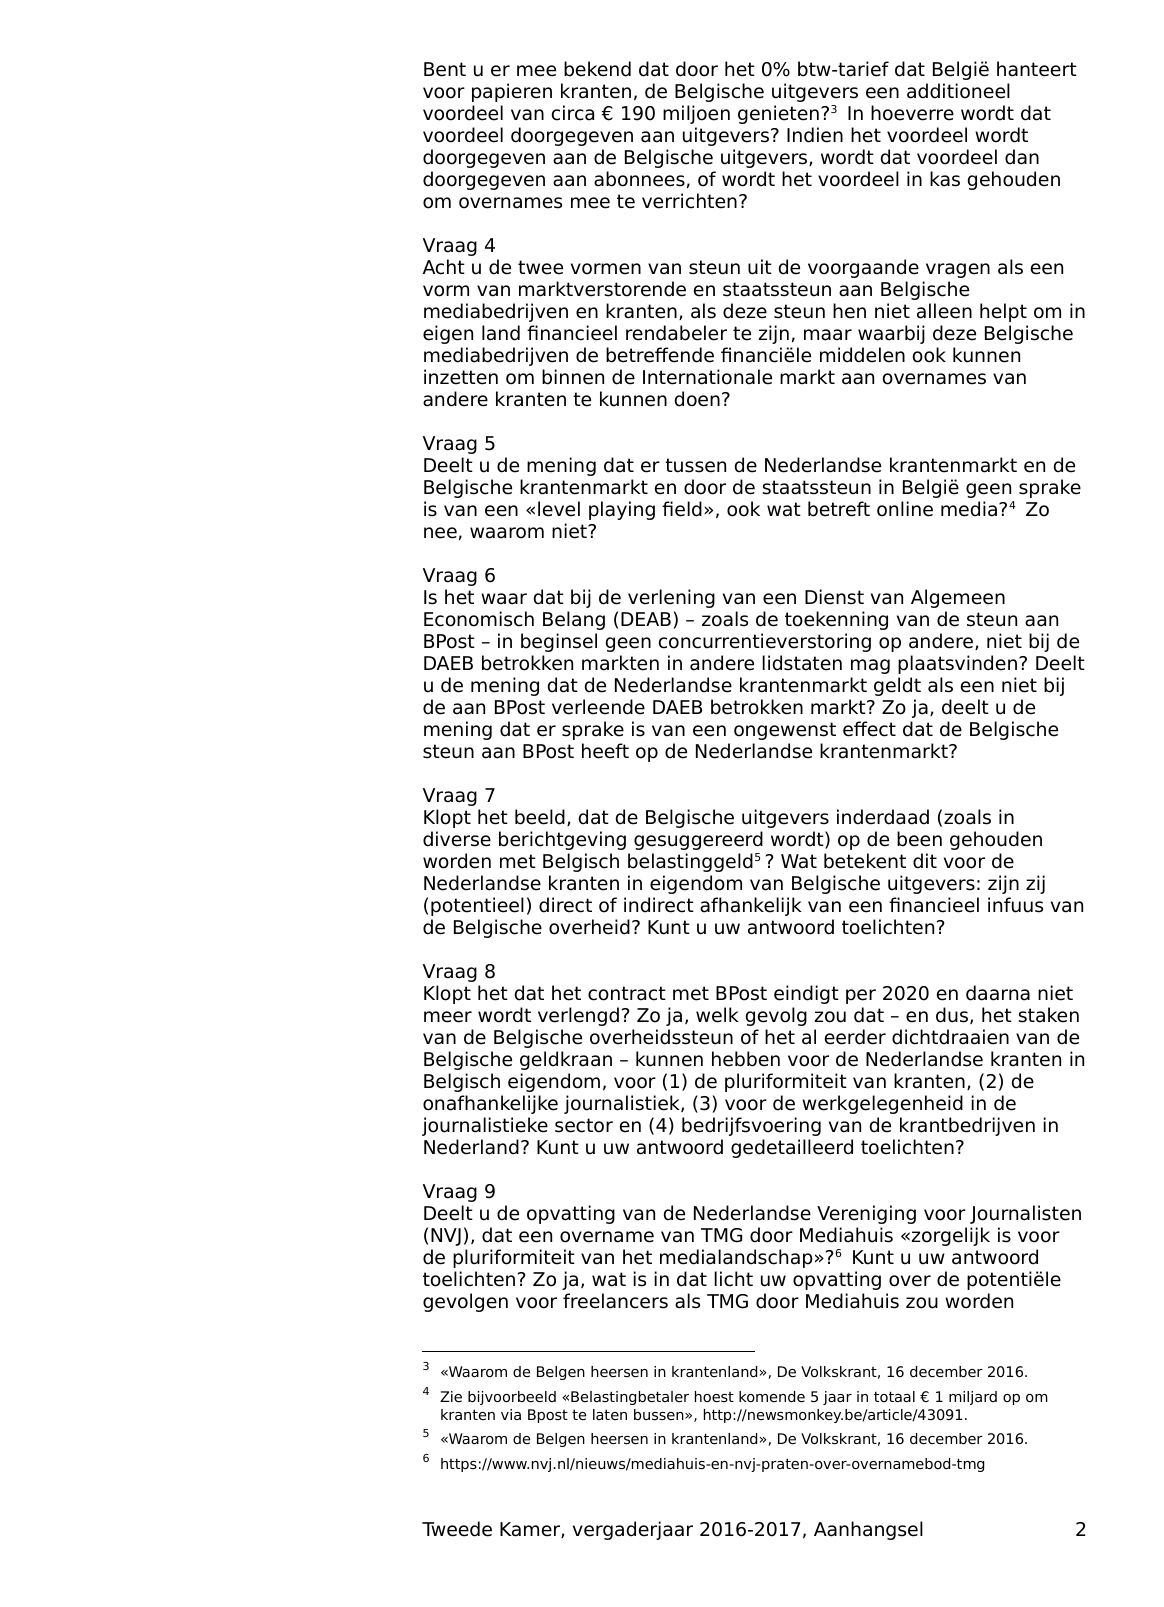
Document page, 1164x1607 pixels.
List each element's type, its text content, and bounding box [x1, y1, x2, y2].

text Acht u de twee vormen van steun uit de voorgaande vragen als een vorm van marktverstorende en staatssteun aan Belgische mediabedrijven en kranten, als deze steun hen niet alleen helpt om in eigen land financieel rendabeler te zijn, maar waarbij deze Belgische mediabedrijven de betreffende financiële middelen ook kunnen inzetten om binnen de Internationale markt aan overnames van andere kranten te kunnen doen? [422, 257, 1087, 411]
text Vraag 5 [422, 433, 1087, 455]
text Vraag 7 [422, 785, 1087, 807]
text Deelt u de opvatting van de Nederlandse Vereniging voor Journalisten (NVJ), dat een overname van TMG door Mediahuis «zorgelijk is voor de pluriformiteit van het medialandschap»? Kunt u uw antwoord toelichten? Zo ja, wat is in dat licht uw opvatting over de potentiële gevolgen voor freelancers als TMG door Mediahuis zou worden [422, 1203, 1087, 1313]
text Vraag 9 [422, 1181, 1087, 1203]
text Is het waar dat bij de verlening van een Dienst van Algemeen Economisch Belang (DEAB) – zoals de toekenning van de steun aan BPost – in beginsel geen concurrentieverstoring op andere, niet bij de DAEB betrokken markten in andere lidstaten mag plaatsvinden? Deelt u de mening dat de Nederlandse krantenmarkt geldt als een niet bij de aan BPost verleende DAEB betrokken markt? Zo ja, deelt u de mening dat er sprake is van een ongewenst effect dat de Belgische steun aan BPost heeft op de Nederlandse krantenmarkt? [422, 587, 1087, 763]
text Deelt u de mening dat er tussen de Nederlandse krantenmarkt en de Belgische krantenmarkt en door de staatssteun in België geen sprake is van een «level playing field», ook wat betreft online media? Zo nee, waarom niet? [422, 455, 1087, 543]
text Bent u er mee bekend dat door het 0% btw-tarief dat België hanteert voor papieren kranten, de Belgische uitgevers een additioneel voordeel van circa € 190 miljoen genieten? In hoeverre wordt dat voordeel doorgegeven aan uitgevers? Indien het voordeel wordt doorgegeven aan de Belgische uitgevers, wordt dat voordeel dan doorgegeven aan abonnees, of wordt het voordeel in kas gehouden om overnames mee te verrichten? [422, 59, 1087, 213]
text Klopt het beeld, dat de Belgische uitgevers inderdaad (zoals in diverse berichtgeving gesuggereerd wordt) op de been gehouden worden met Belgisch belastinggeld? Wat betekent dit voor de Nederlandse kranten in eigendom van Belgische uitgevers: zijn zij (potentieel) direct of indirect afhankelijk van een financieel infuus van de Belgische overheid? Kunt u uw antwoord toelichten? [422, 807, 1087, 939]
text Vraag 6 [422, 565, 1087, 587]
text Zie bijvoorbeeld «Belastingbetaler hoest komende 5 jaar in totaal € 1 miljard op om kranten via Bpost te laten bussen», http://newsmonkey.be/article/43091. [422, 1385, 1087, 1424]
text Klopt het dat het contract met BPost eindigt per 2020 en daarna niet meer wordt verlengd? Zo ja, welk gevolg zou dat – en dus, het staken van de Belgische overheidssteun of het al eerder dichtdraaien van de Belgische geldkraan – kunnen hebben voor de Nederlandse kranten in Belgisch eigendom, voor (1) de pluriformiteit van kranten, (2) de onafhankelijke journalistiek, (3) voor de werkgelegenheid in de journalistieke sector en (4) bedrijfsvoering van de krantbedrijven in Nederland? Kunt u uw antwoord gedetailleerd toelichten? [422, 983, 1087, 1159]
text «Waarom de Belgen heersen in krantenland», De Volkskrant, 16 december 2016. [422, 1427, 1087, 1449]
text Vraag 8 [422, 961, 1087, 983]
text Vraag 4 [422, 235, 1087, 257]
text https://www.nvj.nl/nieuws/mediahuis-en-nvj-praten-over-overnamebod-tmg [422, 1452, 1087, 1474]
text «Waarom de Belgen heersen in krantenland», De Volkskrant, 16 december 2016. [422, 1360, 1087, 1382]
